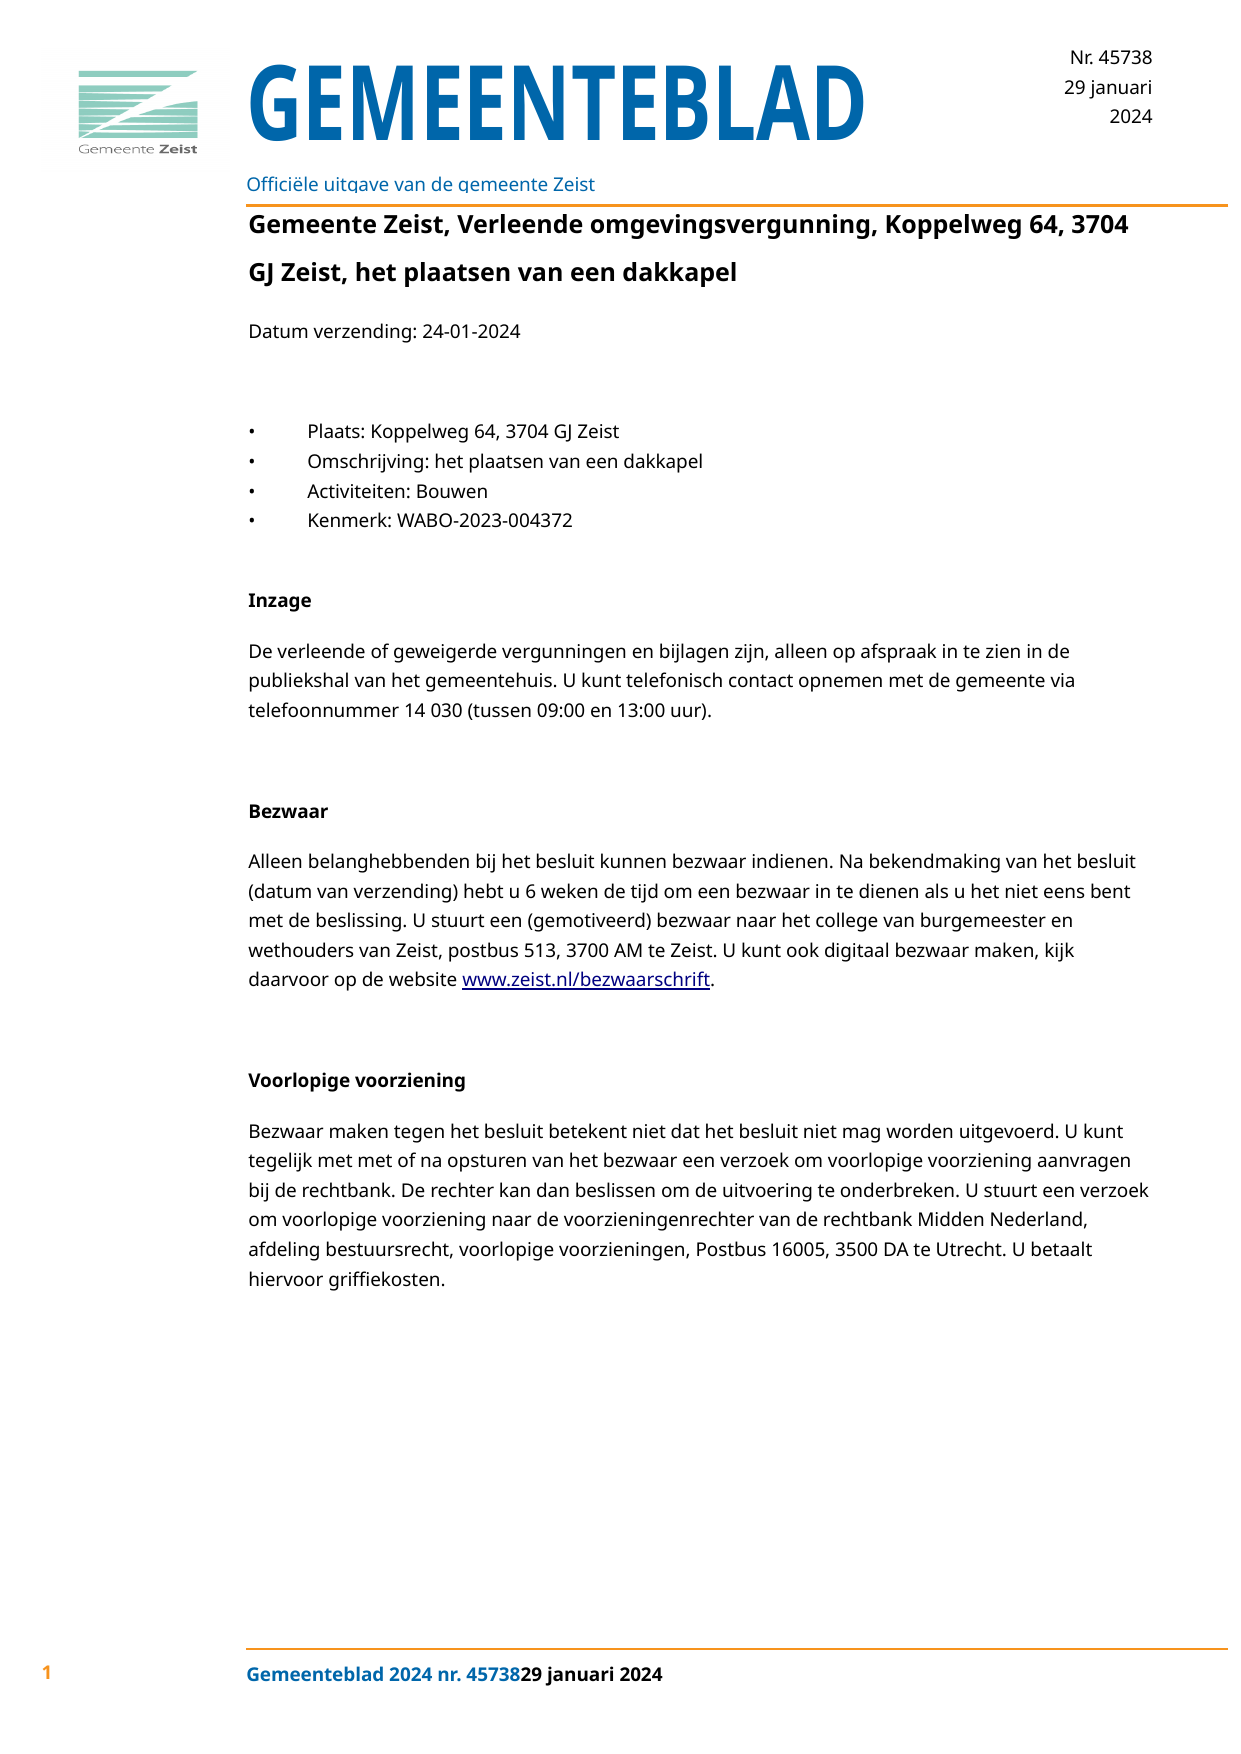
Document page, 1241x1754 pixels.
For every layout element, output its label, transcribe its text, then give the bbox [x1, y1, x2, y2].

text Bezwaar [248, 798, 1152, 824]
text Alleen belanghebbenden bij het besluit kunnen bezwaar indienen. Na bekendmaking van het besluit (datum van verzending) hebt u 6 weken de tijd om een bezwaar in te dienen als u het niet eens bent met de beslissing. U stuurt een (gemotiveerd) bezwaar naar het college van burgemeester en wethouders van Zeist, postbus 513, 3700 AM te Zeist. U kunt ook digitaal bezwaar maken, kijk daarvoor op de website www.zeist.nl/bezwaarschrift. [248, 848, 1152, 992]
list Kenmerk: WABO-2023-004372 [248, 507, 1152, 533]
list Omschrijving: het plaatsen van een dakkapel [248, 448, 1152, 474]
text De verleende of geweigerde vergunningen en bijlagen zijn, alleen op afspraak in te zien in de publiekshal van het gemeentehuis. U kunt telefonisch contact opnemen met de gemeente via telefoonnummer 14 030 (tussen 09:00 en 13:00 uur). [248, 638, 1152, 723]
text Gemeente Zeist, Verleende omgevingsvergunning, Koppelweg 64, 3704 GJ Zeist, het plaatsen van een dakkapel [248, 207, 1152, 288]
list Activiteiten: Bouwen [248, 478, 1152, 504]
list Plaats: Koppelweg 64, 3704 GJ Zeist [248, 419, 1152, 444]
text Datum verzending: 24-01-2024 [248, 318, 1152, 344]
text Voorlopige voorziening [248, 1067, 1152, 1093]
text Inzage [248, 587, 1152, 613]
text Bezwaar maken tegen het besluit betekent niet dat het besluit niet mag worden uitgevoerd. U kunt tegelijk met met of na opsturen van het bezwaar een verzoek om voorlopige voorziening aanvragen bij de rechtbank. De rechter kan dan beslissen om de uitvoering te onderbreken. U stuurt een verzoek om voorlopige voorziening naar de voorzieningenrechter van de rechtbank Midden Nederland, afdeling bestuursrecht, voorlopige voorzieningen, Postbus 16005, 3500 DA te Utrecht. U betaalt hiervoor griffiekosten. [248, 1118, 1152, 1292]
picture [41, 47, 231, 172]
